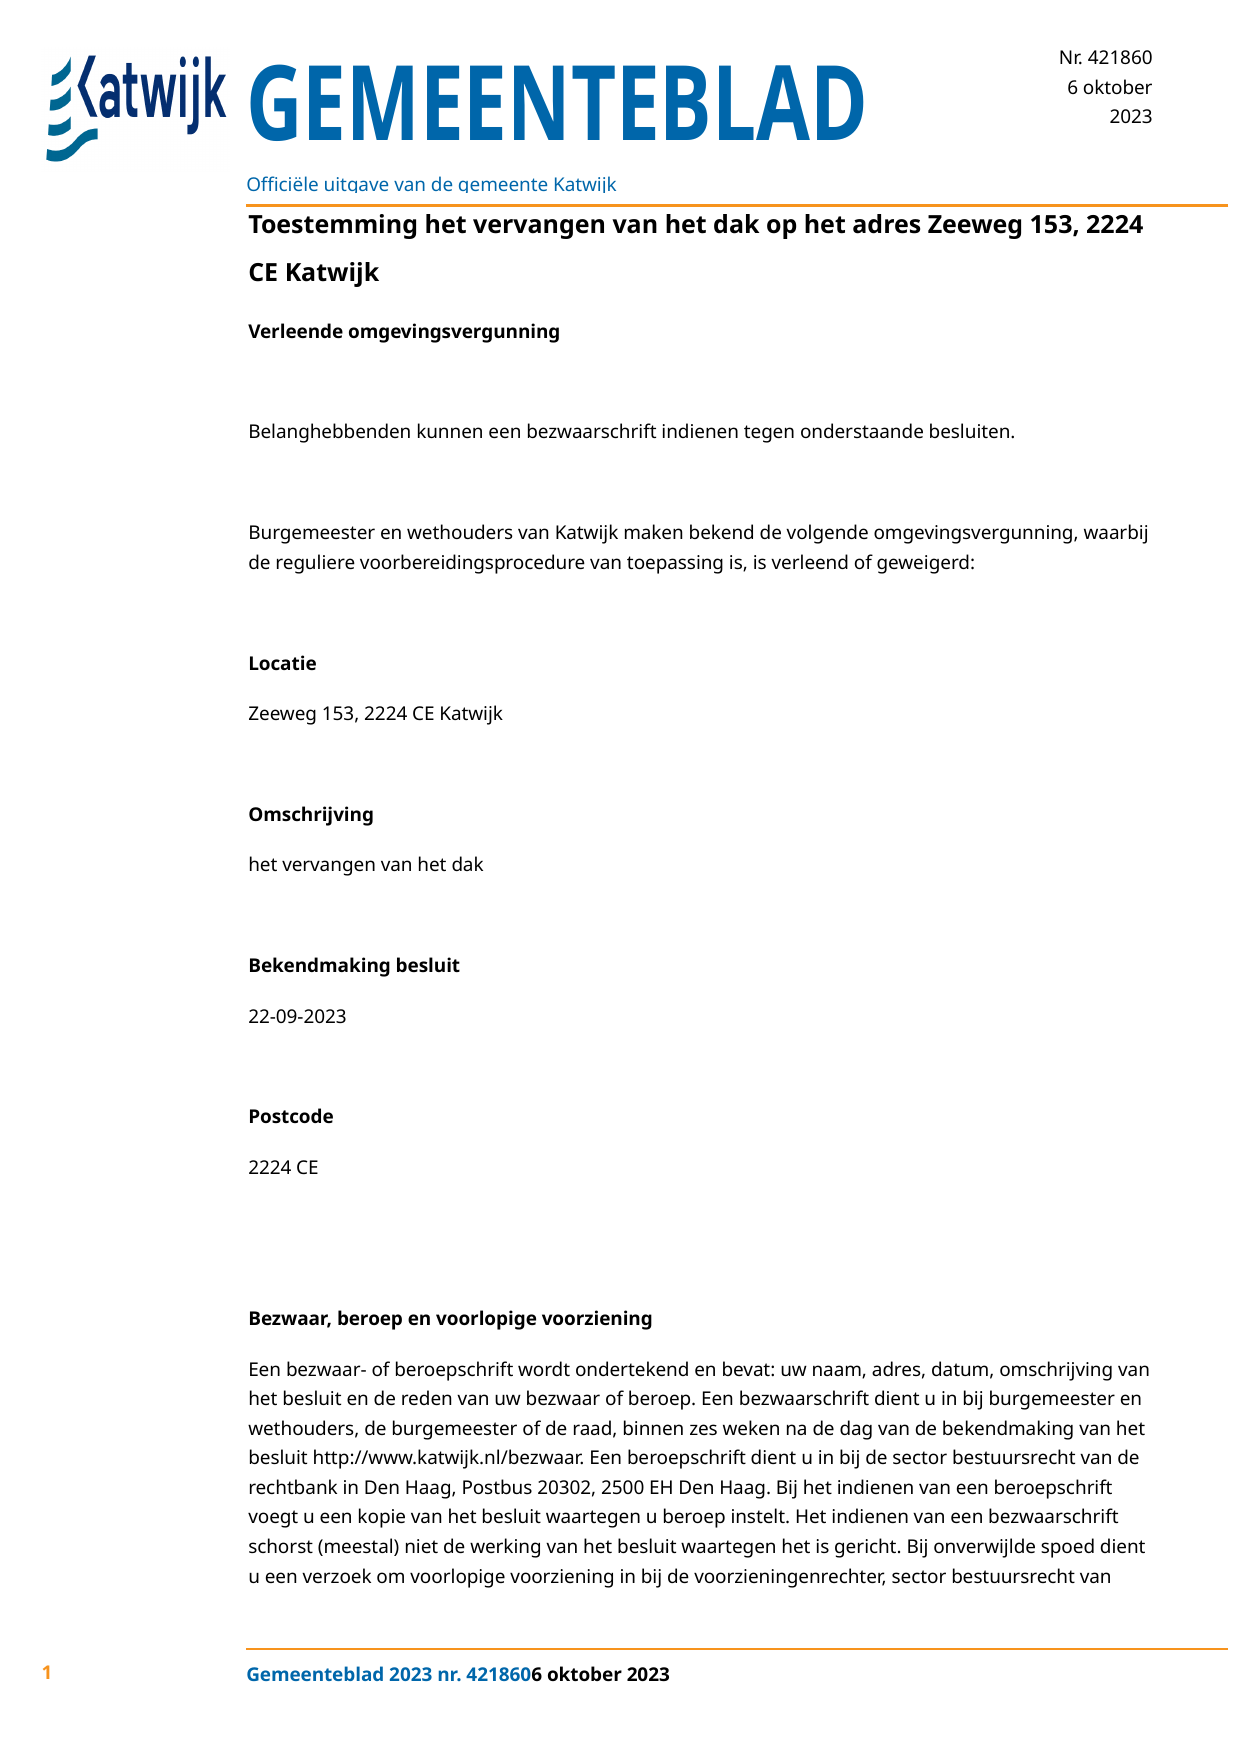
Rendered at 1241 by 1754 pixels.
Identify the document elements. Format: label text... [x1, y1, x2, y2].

text Omschrijving [248, 801, 1152, 827]
text Zeeweg 153, 2224 CE Katwijk [248, 700, 1152, 726]
text Een bezwaar- of beroepschrift wordt ondertekend en bevat: uw naam, adres, datum, omschrijving van het besluit en de reden van uw bezwaar of beroep. Een bezwaarschrift dient u in bij burgemeester en wethouders, de burgemeester of de raad, binnen zes weken na de dag van de bekendmaking van het besluit http://www.katwijk.nl/bezwaar. Een beroepschrift dient u in bij de sector bestuursrecht van de rechtbank in Den Haag, Postbus 20302, 2500 EH Den Haag. Bij het indienen van een beroepschrift voegt u een kopie van het besluit waartegen u beroep instelt. Het indienen van een bezwaarschrift schorst (meestal) niet de werking van het besluit waartegen het is gericht. Bij onverwijlde spoed dient u een verzoek om voorlopige voorziening in bij de voorzieningenrechter, sector bestuursrecht van [248, 1356, 1152, 1589]
text Verleende omgevingsvergunning [248, 318, 1152, 344]
text Burgemeester en wethouders van Katwijk maken bekend de volgende omgevingsvergunning, waarbij de reguliere voorbereidingsprocedure van toepassing is, is verleend of geweigerd: [248, 519, 1152, 575]
text Locatie [248, 650, 1152, 676]
text het vervangen van het dak [248, 852, 1152, 877]
text 22-09-2023 [248, 1003, 1152, 1029]
text Postcode [248, 1104, 1152, 1129]
text Toestemming het vervangen van het dak op het adres Zeeweg 153, 2224 CE Katwijk [248, 207, 1152, 288]
text 2224 CE [248, 1154, 1152, 1180]
text Bezwaar, beroep en voorlopige voorziening [248, 1305, 1152, 1331]
text Belanghebbenden kunnen een bezwaarschrift indienen tegen onderstaande besluiten. [248, 419, 1152, 444]
picture [41, 47, 231, 172]
text Bekendmaking besluit [248, 952, 1152, 978]
